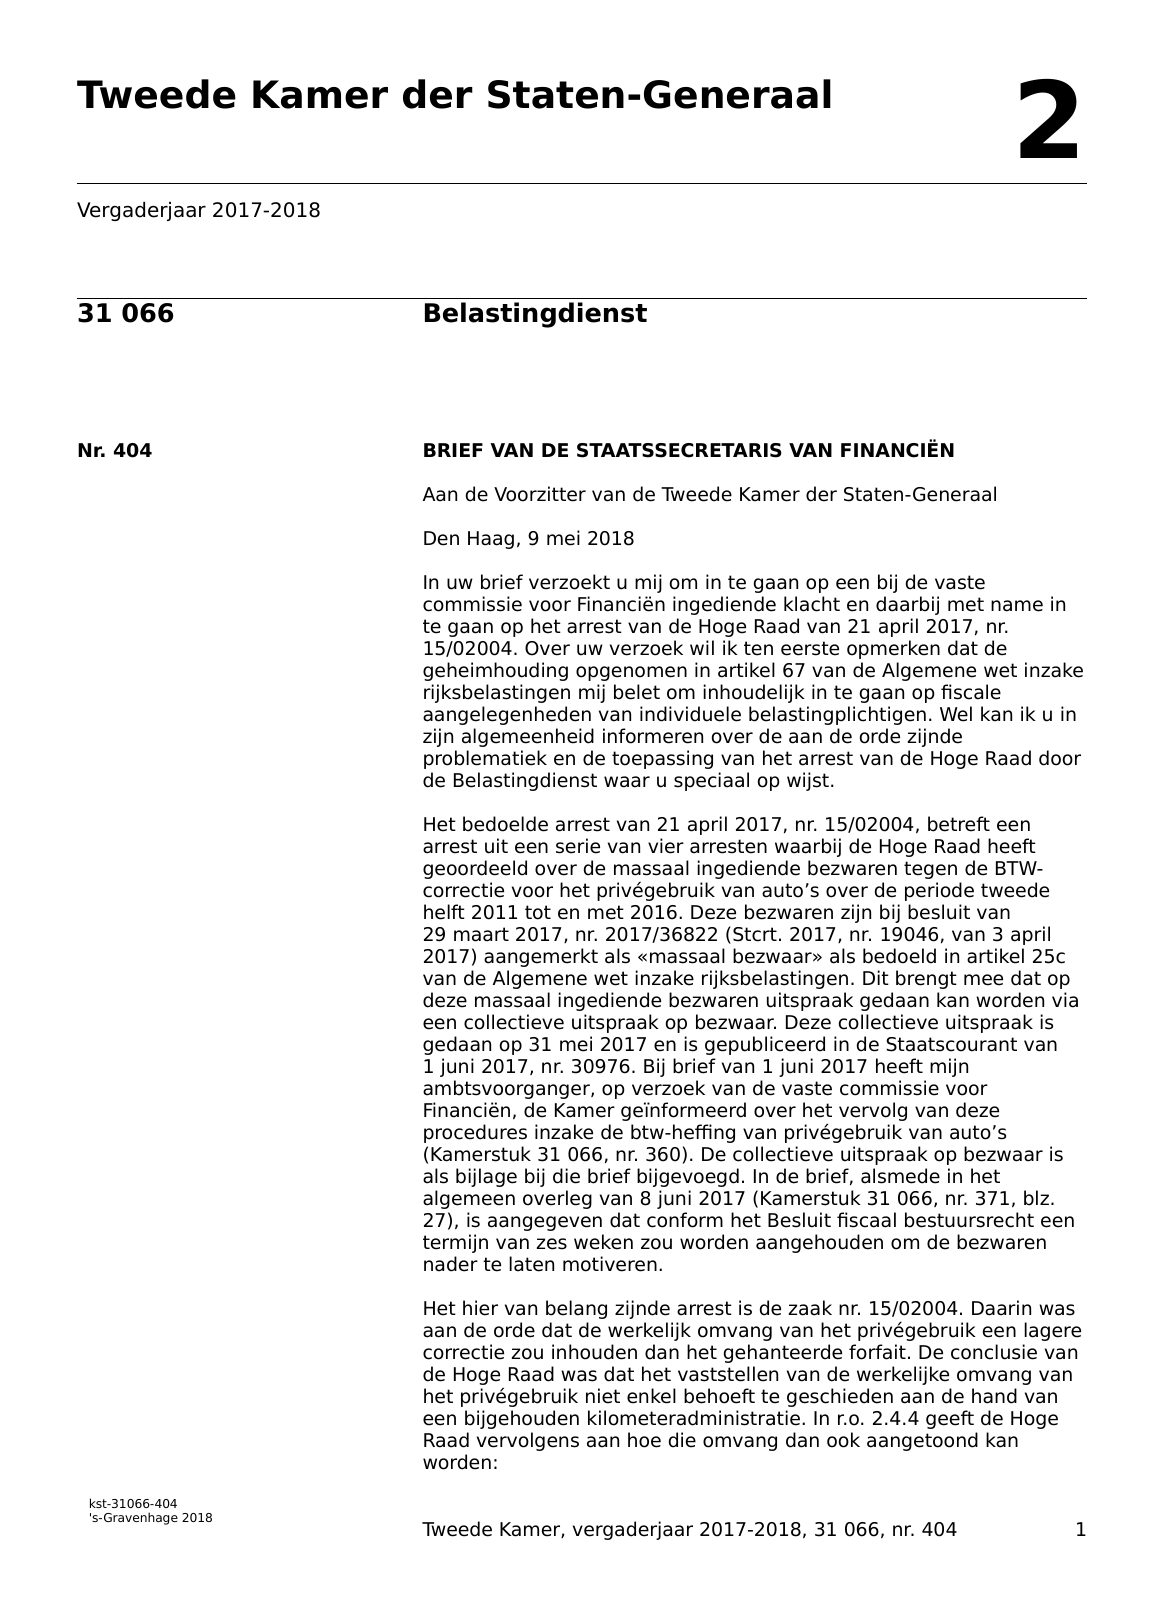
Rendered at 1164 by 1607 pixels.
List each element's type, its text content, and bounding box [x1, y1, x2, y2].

text In uw brief verzoekt u mij om in te gaan op een bij de vaste commissie voor Financiën ingediende klacht en daarbij met name in te gaan op het arrest van de Hoge Raad van 21 april 2017, nr. 15/02004. Over uw verzoek wil ik ten eerste opmerken dat de geheimhouding opgenomen in artikel 67 van de Algemene wet inzake rijksbelastingen mij belet om inhoudelijk in te gaan op fiscale aangelegenheden van individuele belastingplichtigen. Wel kan ik u in zijn algemeenheid informeren over de aan de orde zijnde problematiek en de toepassing van het arrest van de Hoge Raad door de Belastingdienst waar u speciaal op wijst. [422, 572, 1087, 792]
text Het hier van belang zijnde arrest is de zaak nr. 15/02004. Daarin was aan de orde dat de werkelijk omvang van het privégebruik een lagere correctie zou inhouden dan het gehanteerde forfait. De conclusie van de Hoge Raad was dat het vaststellen van de werkelijke omvang van het privégebruik niet enkel behoeft te geschieden aan de hand van een bijgehouden kilometeradministratie. In r.o. 2.4.4 geeft de Hoge Raad vervolgens aan hoe die omvang dan ook aangetoond kan worden: [422, 1298, 1087, 1474]
text 's-Gravenhage 2018 [88, 1511, 323, 1525]
text kst-31066-404 [88, 1497, 323, 1511]
text Den Haag, 9 mei 2018 [422, 528, 1087, 550]
subtitle 31 066 Belastingdienst [77, 299, 1087, 329]
table_header 2 [886, 59, 1087, 183]
table_cell Vergaderjaar 2017-2018 [77, 184, 1087, 298]
text Het bedoelde arrest van 21 april 2017, nr. 15/02004, betreft een arrest uit een serie van vier arresten waarbij de Hoge Raad heeft geoordeeld over de massaal ingediende bezwaren tegen de BTW-correctie voor het privégebruik van auto’s over de periode tweede helft 2011 tot en met 2016. Deze bezwaren zijn bij besluit van 29 maart 2017, nr. 2017/36822 (Stcrt. 2017, nr. 19046, van 3 april 2017) aangemerkt als «massaal bezwaar» als bedoeld in artikel 25c van de Algemene wet inzake rijksbelastingen. Dit brengt mee dat op deze massaal ingediende bezwaren uitspraak gedaan kan worden via een collectieve uitspraak op bezwaar. Deze collectieve uitspraak is gedaan op 31 mei 2017 en is gepubliceerd in de Staatscourant van 1 juni 2017, nr. 30976. Bij brief van 1 juni 2017 heeft mijn ambtsvoorganger, op verzoek van de vaste commissie voor Financiën, de Kamer geïnformeerd over het vervolg van deze procedures inzake de btw-heffing van privégebruik van auto’s (Kamerstuk 31 066, nr. 360). De collectieve uitspraak op bezwaar is als bijlage bij die brief bijgevoegd. In de brief, alsmede in het algemeen overleg van 8 juni 2017 (Kamerstuk 31 066, nr. 371, blz. 27), is aangegeven dat conform het Besluit fiscaal bestuursrecht een termijn van zes weken zou worden aangehouden om de bezwaren nader te laten motiveren. [422, 814, 1087, 1276]
subtitle Nr. 404 BRIEF VAN DE STAATSSECRETARIS VAN FINANCIËN [77, 440, 1087, 462]
table_header Tweede Kamer der Staten-Generaal [77, 59, 886, 183]
text Aan de Voorzitter van de Tweede Kamer der Staten-Generaal [422, 484, 1087, 506]
